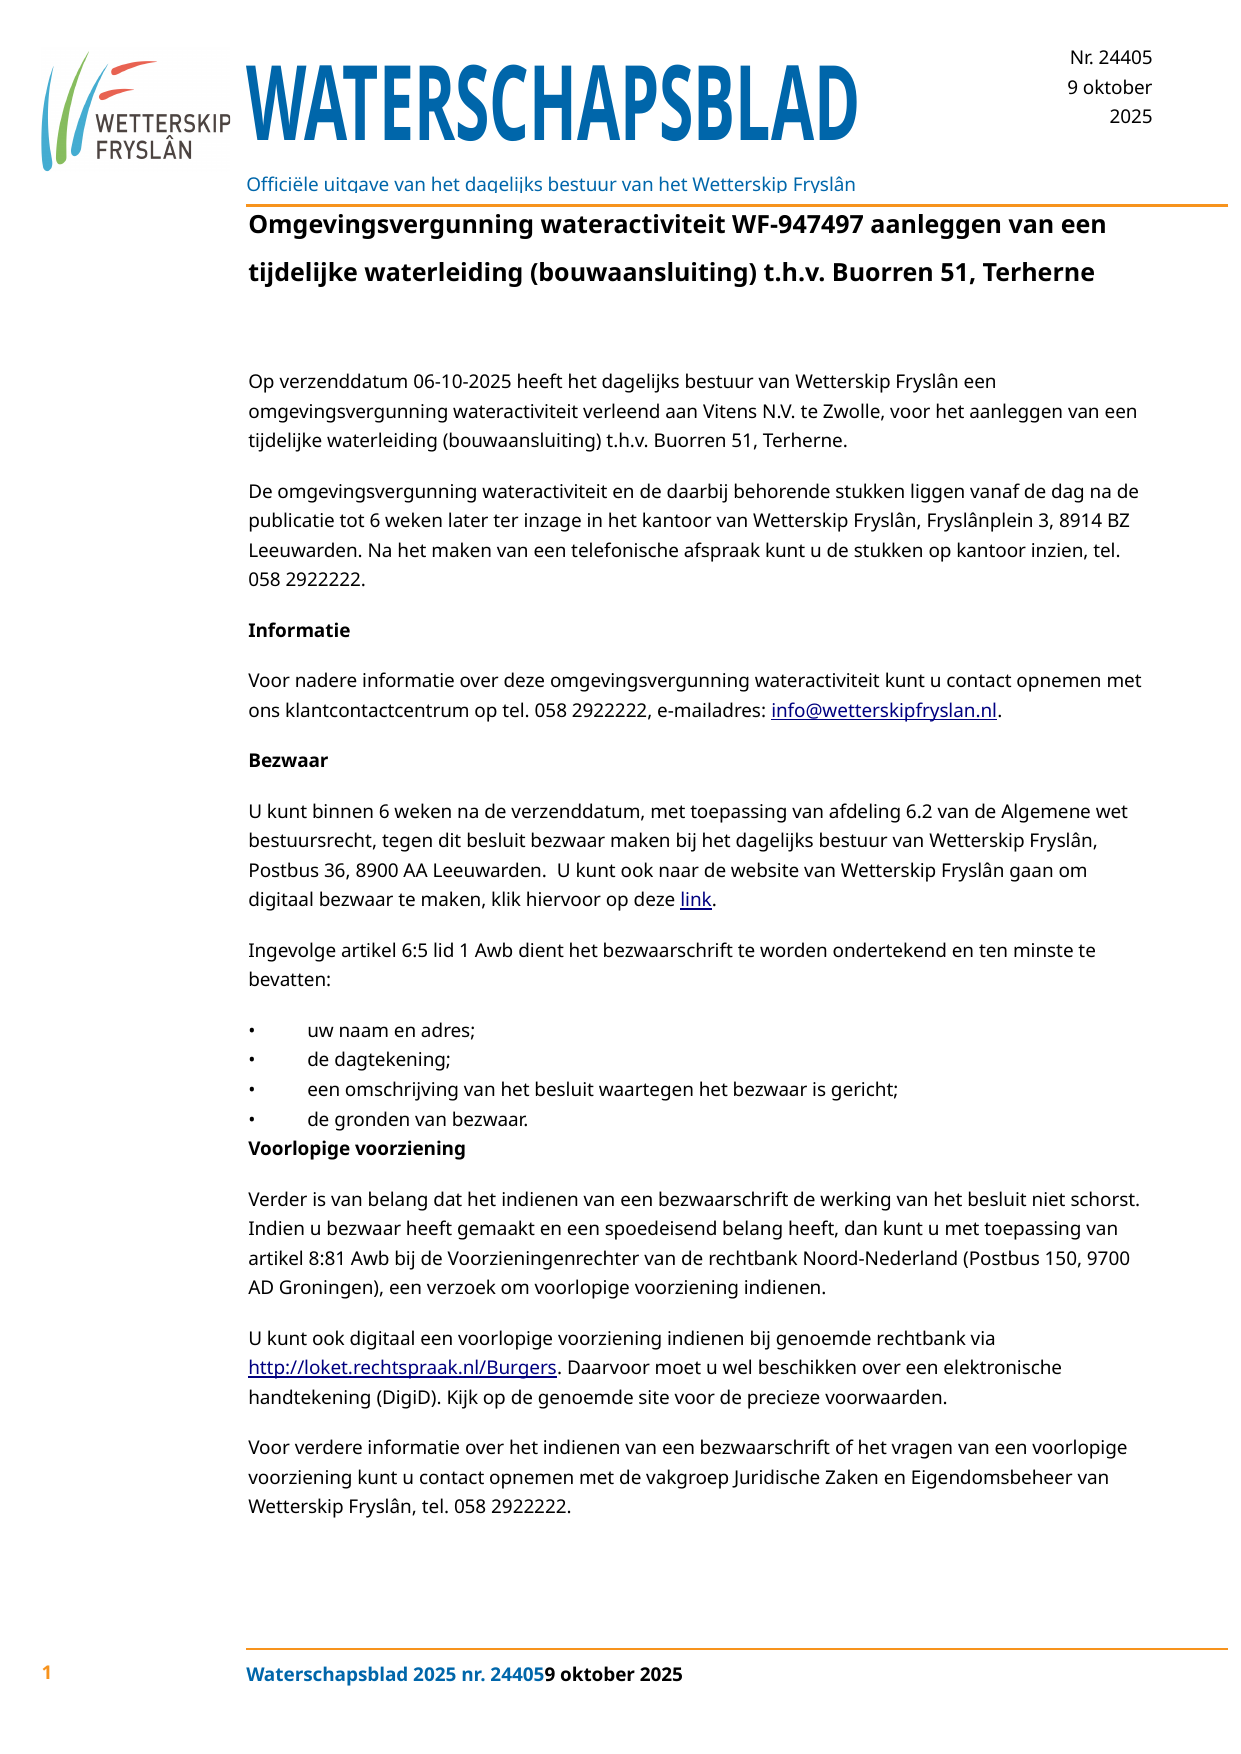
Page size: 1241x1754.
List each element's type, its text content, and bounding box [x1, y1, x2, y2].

text Op verzenddatum 06-10-2025 heeft het dagelijks bestuur van Wetterskip Fryslân een omgevingsvergunning wateractiviteit verleend aan Vitens N.V. te Zwolle, voor het aanleggen van een tijdelijke waterleiding (bouwaansluiting) t.h.v. Buorren 51, Terherne. [248, 368, 1152, 453]
list een omschrijving van het besluit waartegen het bezwaar is gericht; [248, 1076, 1152, 1102]
text Bezwaar [248, 747, 1152, 773]
list de gronden van bezwaar. [248, 1106, 1152, 1132]
text Verder is van belang dat het indienen van een bezwaarschrift de werking van het besluit niet schorst. Indien u bezwaar heeft gemaakt en een spoedeisend belang heeft, dan kunt u met toepassing van artikel 8:81 Awb bij de Voorzieningenrechter van de rechtbank Noord-Nederland (Postbus 150, 9700 AD Groningen), een verzoek om voorlopige voorziening indienen. [248, 1186, 1152, 1300]
text Voor nadere informatie over deze omgevingsvergunning wateractiviteit kunt u contact opnemen met ons klantcontactcentrum op tel. 058 2922222, e-mailadres: info@wetterskipfryslan.nl. [248, 667, 1152, 723]
text Voor verdere informatie over het indienen van een bezwaarschrift of het vragen van een voorlopige voorziening kunt u contact opnemen met de vakgroep Juridische Zaken en Eigendomsbeheer van Wetterskip Fryslân, tel. 058 2922222. [248, 1434, 1152, 1519]
text U kunt binnen 6 weken na de verzenddatum, met toepassing van afdeling 6.2 van de Algemene wet bestuursrecht, tegen dit besluit bezwaar maken bij het dagelijks bestuur van Wetterskip Fryslân, Postbus 36, 8900 AA Leeuwarden. U kunt ook naar de website van Wetterskip Fryslân gaan om digitaal bezwaar te maken, klik hiervoor op deze link. [248, 798, 1152, 912]
text De omgevingsvergunning wateractiviteit en de daarbij behorende stukken liggen vanaf de dag na de publicatie tot 6 weken later ter inzage in het kantoor van Wetterskip Fryslân, Fryslânplein 3, 8914 BZ Leeuwarden. Na het maken van een telefonische afspraak kunt u de stukken op kantoor inzien, tel. 058 2922222. [248, 478, 1152, 592]
text Ingevolge artikel 6:5 lid 1 Awb dient het bezwaarschrift te worden ondertekend en ten minste te bevatten: [248, 937, 1152, 992]
text Informatie [248, 617, 1152, 643]
list uw naam en adres; [248, 1017, 1152, 1043]
text U kunt ook digitaal een voorlopige voorziening indienen bij genoemde rechtbank via http://loket.rechtspraak.nl/Burgers. Daarvoor moet u wel beschikken over een elektronische handtekening (DigiD). Kijk op de genoemde site voor de precieze voorwaarden. [248, 1325, 1152, 1410]
list de dagtekening; [248, 1047, 1152, 1072]
text Omgevingsvergunning wateractiviteit WF-947497 aanleggen van een tijdelijke waterleiding (bouwaansluiting) t.h.v. Buorren 51, Terherne [248, 207, 1152, 288]
picture [41, 47, 231, 172]
text Voorlopige voorziening [248, 1135, 1152, 1161]
